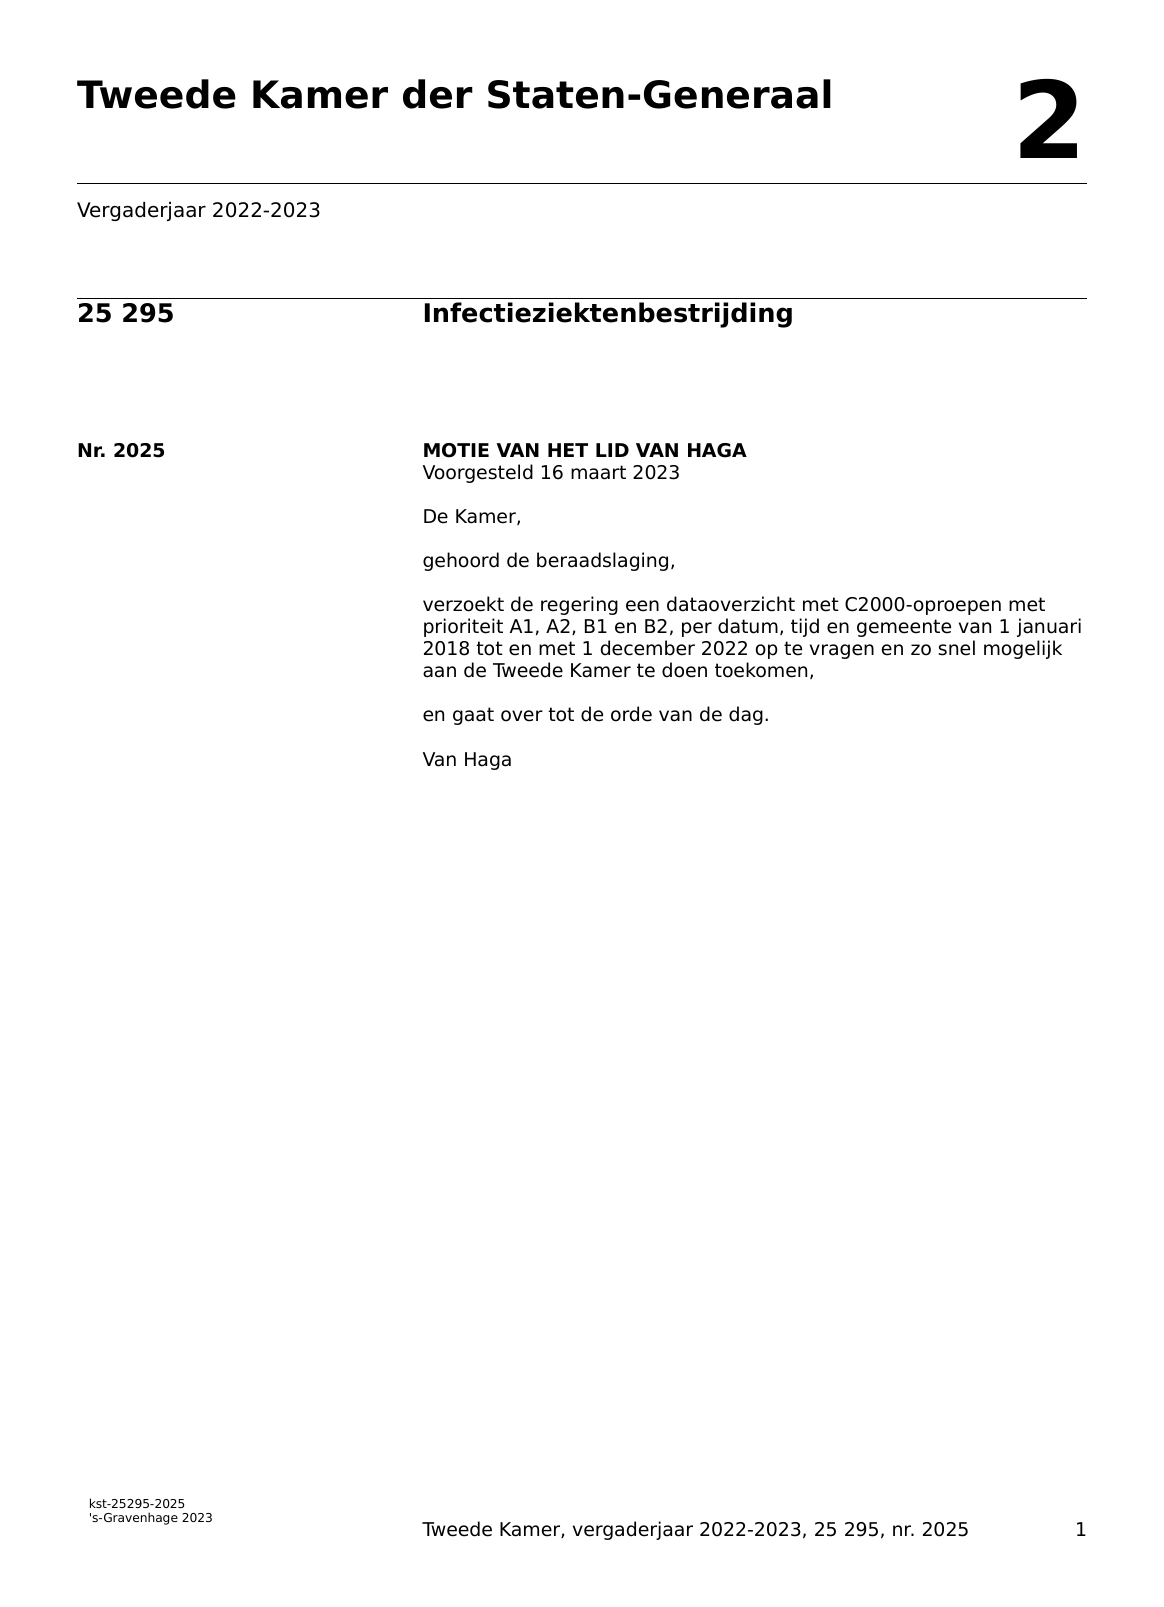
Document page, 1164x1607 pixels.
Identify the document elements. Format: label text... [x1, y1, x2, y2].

text Van Haga [422, 748, 1087, 770]
text De Kamer, [422, 506, 1087, 528]
subtitle Nr. 2025 MOTIE VAN HET LID VAN HAGA [77, 440, 1087, 462]
text gehoord de beraadslaging, [422, 550, 1087, 572]
table_cell Vergaderjaar 2022-2023 [77, 184, 1087, 298]
subtitle 25 295 Infectieziektenbestrijding [77, 299, 1087, 329]
text verzoekt de regering een dataoverzicht met C2000-oproepen met prioriteit A1, A2, B1 en B2, per datum, tijd en gemeente van 1 januari 2018 tot en met 1 december 2022 op te vragen en zo snel mogelijk aan de Tweede Kamer te doen toekomen, [422, 594, 1087, 682]
text Voorgesteld 16 maart 2023 [422, 462, 1087, 484]
table_header Tweede Kamer der Staten-Generaal [77, 59, 886, 183]
table_header 2 [886, 59, 1087, 183]
text en gaat over tot de orde van de dag. [422, 704, 1087, 726]
text kst-25295-2025 [88, 1497, 323, 1511]
text 's-Gravenhage 2023 [88, 1511, 323, 1525]
